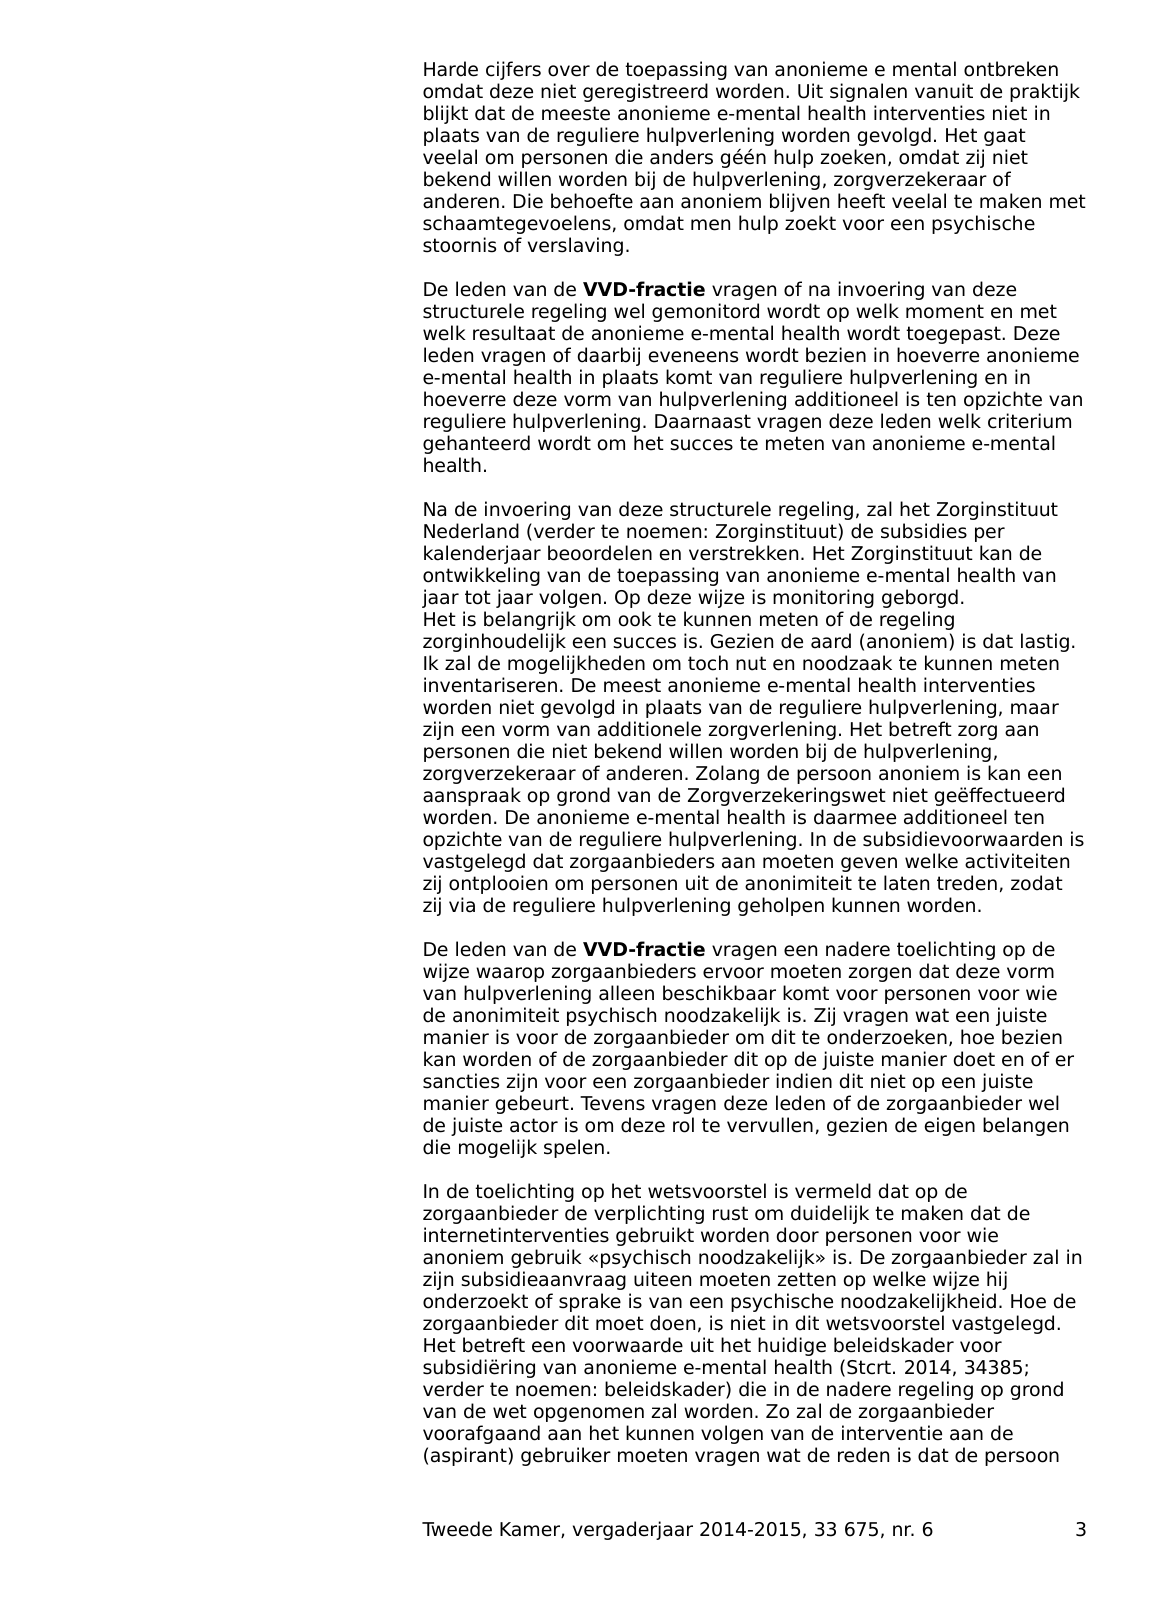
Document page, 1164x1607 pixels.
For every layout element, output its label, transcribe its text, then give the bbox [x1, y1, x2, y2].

text In de toelichting op het wetsvoorstel is vermeld dat op de zorgaanbieder de verplichting rust om duidelijk te maken dat de internetinterventies gebruikt worden door personen voor wie anoniem gebruik «psychisch noodzakelijk» is. De zorgaanbieder zal in zijn subsidieaanvraag uiteen moeten zetten op welke wijze hij onderzoekt of sprake is van een psychische noodzakelijkheid. Hoe de zorgaanbieder dit moet doen, is niet in dit wetsvoorstel vastgelegd. Het betreft een voorwaarde uit het huidige beleidskader voor subsidiëring van anonieme e-mental health (Stcrt. 2014, 34385; verder te noemen: beleidskader) die in de nadere regeling op grond van de wet opgenomen zal worden. Zo zal de zorgaanbieder voorafgaand aan het kunnen volgen van de interventie aan de (aspirant) gebruiker moeten vragen wat de reden is dat de persoon [422, 1181, 1087, 1467]
text De leden van de VVD-fractie vragen een nadere toelichting op de wijze waarop zorgaanbieders ervoor moeten zorgen dat deze vorm van hulpverlening alleen beschikbaar komt voor personen voor wie de anonimiteit psychisch noodzakelijk is. Zij vragen wat een juiste manier is voor de zorgaanbieder om dit te onderzoeken, hoe bezien kan worden of de zorgaanbieder dit op de juiste manier doet en of er sancties zijn voor een zorgaanbieder indien dit niet op een juiste manier gebeurt. Tevens vragen deze leden of de zorgaanbieder wel de juiste actor is om deze rol te vervullen, gezien de eigen belangen die mogelijk spelen. [422, 939, 1087, 1159]
text Na de invoering van deze structurele regeling, zal het Zorginstituut Nederland (verder te noemen: Zorginstituut) de subsidies per kalenderjaar beoordelen en verstrekken. Het Zorginstituut kan de ontwikkeling van de toepassing van anonieme e-mental health van jaar tot jaar volgen. Op deze wijze is monitoring geborgd. [422, 499, 1087, 609]
text Harde cijfers over de toepassing van anonieme e mental ontbreken omdat deze niet geregistreerd worden. Uit signalen vanuit de praktijk blijkt dat de meeste anonieme e-mental health interventies niet in plaats van de reguliere hulpverlening worden gevolgd. Het gaat veelal om personen die anders géén hulp zoeken, omdat zij niet bekend willen worden bij de hulpverlening, zorgverzekeraar of anderen. Die behoefte aan anoniem blijven heeft veelal te maken met schaamtegevoelens, omdat men hulp zoekt voor een psychische stoornis of verslaving. [422, 59, 1087, 257]
text Het is belangrijk om ook te kunnen meten of de regeling zorginhoudelijk een succes is. Gezien de aard (anoniem) is dat lastig. Ik zal de mogelijkheden om toch nut en noodzaak te kunnen meten inventariseren. De meest anonieme e-mental health interventies worden niet gevolgd in plaats van de reguliere hulpverlening, maar zijn een vorm van additionele zorgverlening. Het betreft zorg aan personen die niet bekend willen worden bij de hulpverlening, zorgverzekeraar of anderen. Zolang de persoon anoniem is kan een aanspraak op grond van de Zorgverzekeringswet niet geëffectueerd worden. De anonieme e-mental health is daarmee additioneel ten opzichte van de reguliere hulpverlening. In de subsidievoorwaarden is vastgelegd dat zorgaanbieders aan moeten geven welke activiteiten zij ontplooien om personen uit de anonimiteit te laten treden, zodat zij via de reguliere hulpverlening geholpen kunnen worden. [422, 609, 1087, 917]
text De leden van de VVD-fractie vragen of na invoering van deze structurele regeling wel gemonitord wordt op welk moment en met welk resultaat de anonieme e-mental health wordt toegepast. Deze leden vragen of daarbij eveneens wordt bezien in hoeverre anonieme e-mental health in plaats komt van reguliere hulpverlening en in hoeverre deze vorm van hulpverlening additioneel is ten opzichte van reguliere hulpverlening. Daarnaast vragen deze leden welk criterium gehanteerd wordt om het succes te meten van anonieme e-mental health. [422, 279, 1087, 477]
